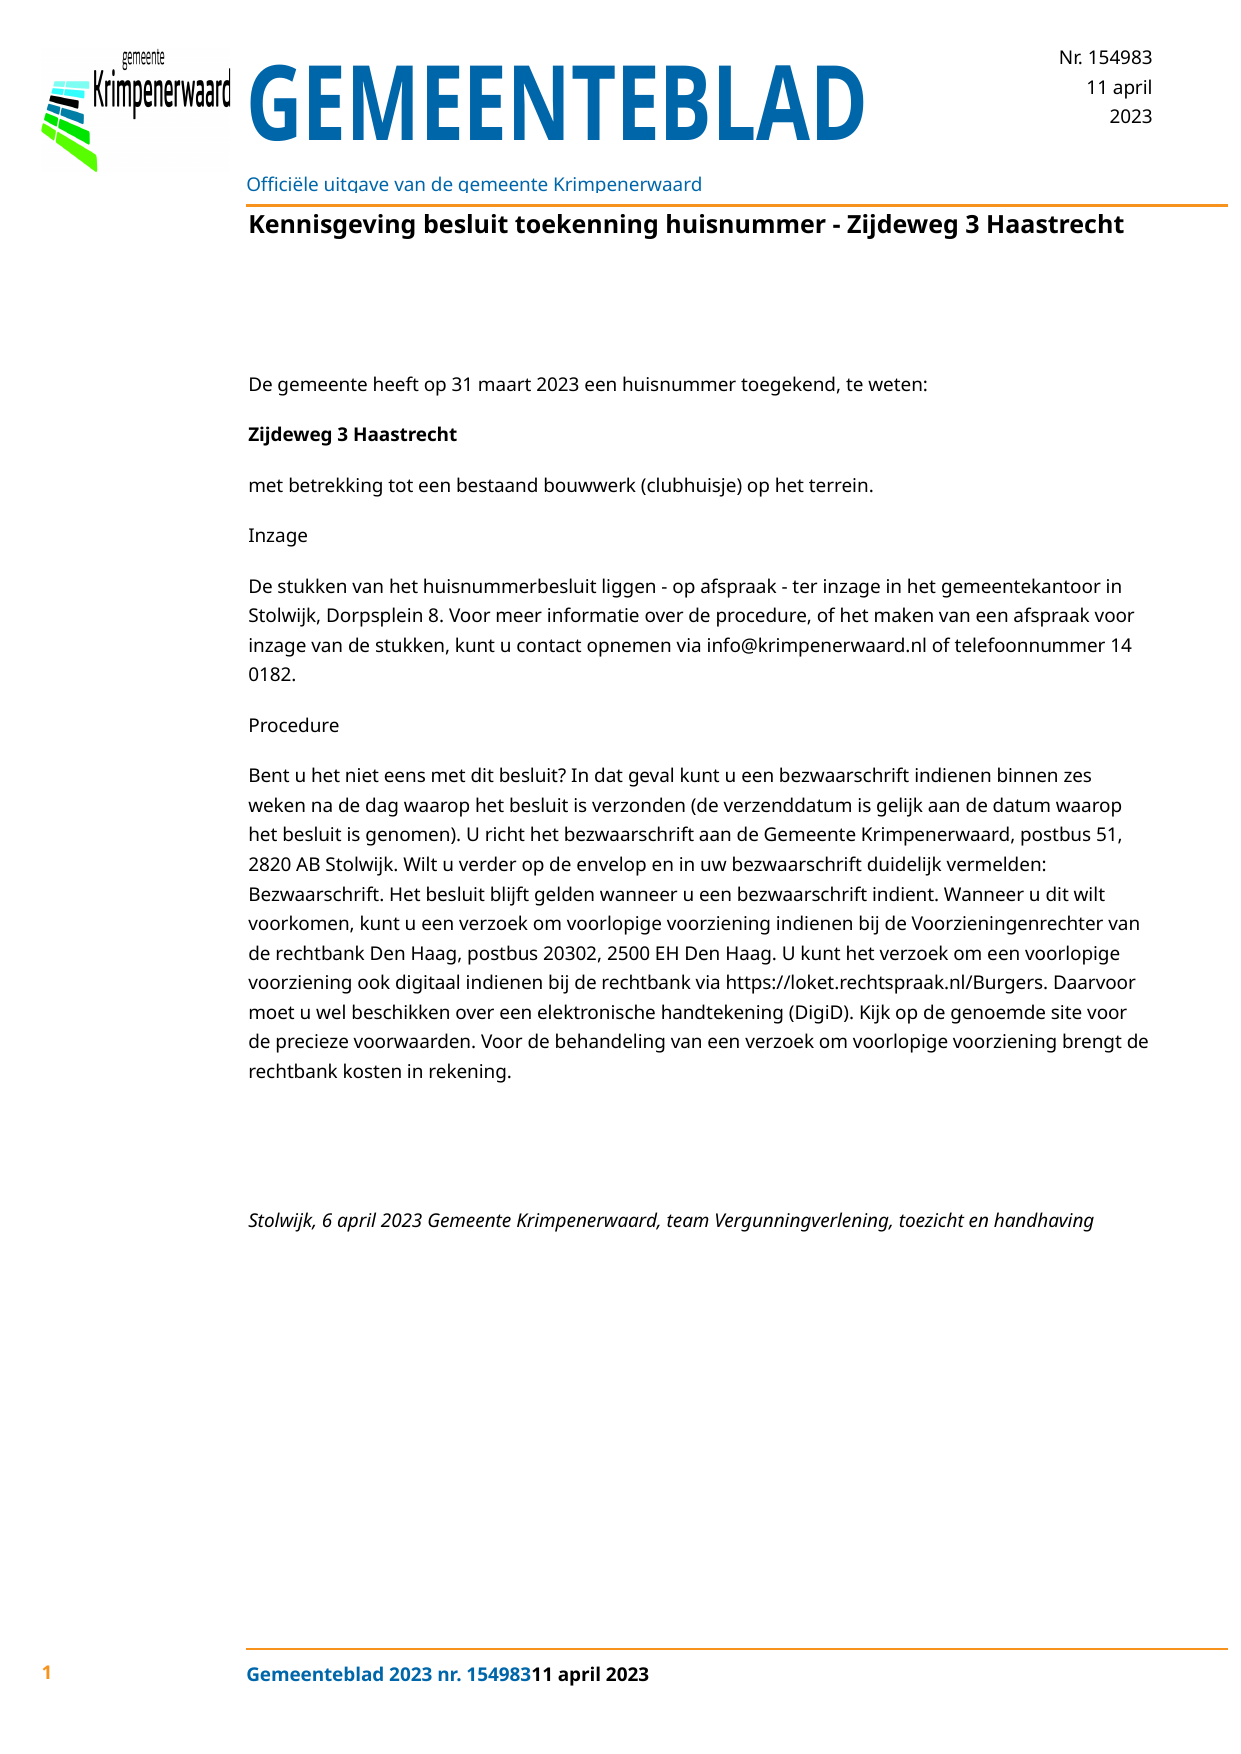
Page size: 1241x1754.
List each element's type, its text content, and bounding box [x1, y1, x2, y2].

text De stukken van het huisnummerbesluit liggen - op afspraak - ter inzage in het gemeentekantoor in Stolwijk, Dorpsplein 8. Voor meer informatie over de procedure, of het maken van een afspraak voor inzage van de stukken, kunt u contact opnemen via info@krimpenerwaard.nl of telefoonnummer 14 0182. [248, 573, 1152, 687]
picture [41, 47, 231, 172]
text Zijdeweg 3 Haastrecht [248, 422, 1152, 447]
text Procedure [248, 712, 1152, 738]
text De gemeente heeft op 31 maart 2023 een huisnummer toegekend, te weten: [248, 371, 1152, 397]
text Inzage [248, 522, 1152, 548]
text met betrekking tot een bestaand bouwwerk (clubhuisje) op het terrein. [248, 472, 1152, 498]
text Kennisgeving besluit toekenning huisnummer - Zijdeweg 3 Haastrecht [248, 207, 1152, 241]
text Stolwijk, 6 april 2023 Gemeente Krimpenerwaard, team Vergunningverlening, toezicht en handhaving [248, 1207, 1152, 1233]
text Bent u het niet eens met dit besluit? In dat geval kunt u een bezwaarschrift indienen binnen zes weken na de dag waarop het besluit is verzonden (de verzenddatum is gelijk aan de datum waarop het besluit is genomen). U richt het bezwaarschrift aan de Gemeente Krimpenerwaard, postbus 51, 2820 AB Stolwijk. Wilt u verder op de envelop en in uw bezwaarschrift duidelijk vermelden: Bezwaarschrift. Het besluit blijft gelden wanneer u een bezwaarschrift indient. Wanneer u dit wilt voorkomen, kunt u een verzoek om voorlopige voorziening indienen bij de Voorzieningenrechter van de rechtbank Den Haag, postbus 20302, 2500 EH Den Haag. U kunt het verzoek om een voorlopige voorziening ook digitaal indienen bij de rechtbank via https://loket.rechtspraak.nl/Burgers. Daarvoor moet u wel beschikken over een elektronische handtekening (DigiD). Kijk op de genoemde site voor de precieze voorwaarden. Voor de behandeling van een verzoek om voorlopige voorziening brengt de rechtbank kosten in rekening. [248, 762, 1152, 1084]
